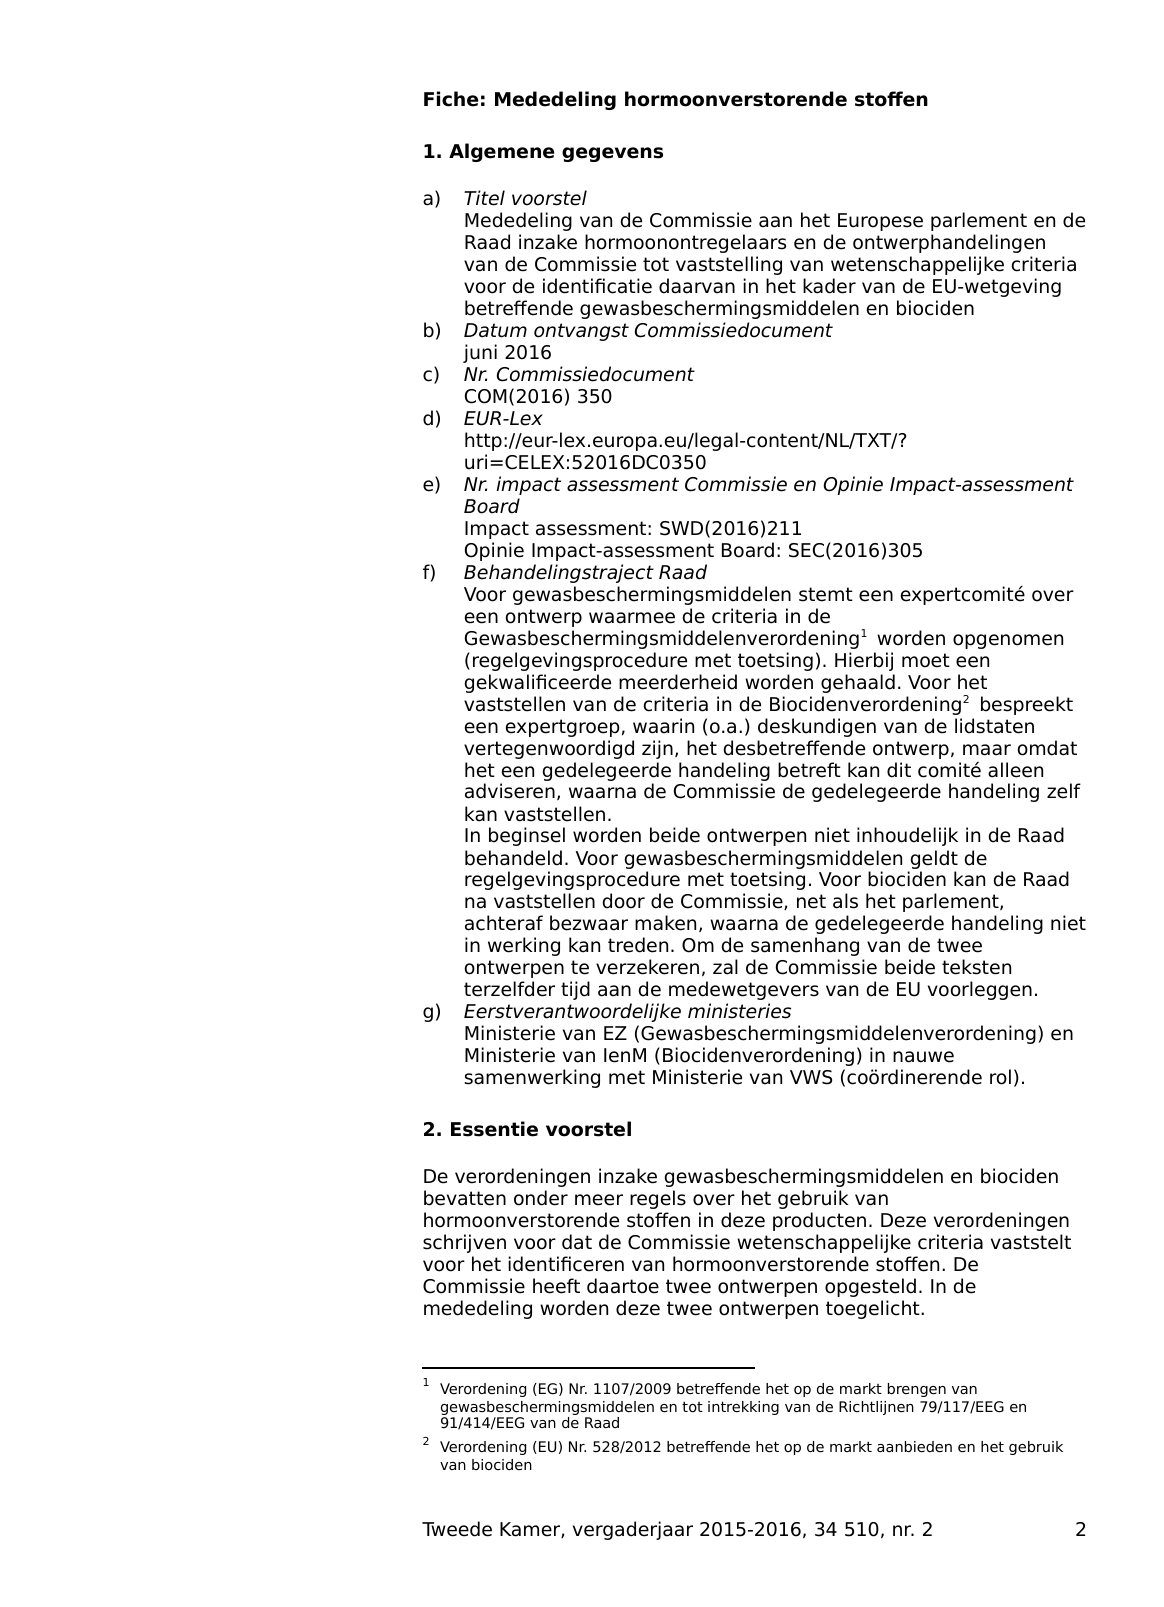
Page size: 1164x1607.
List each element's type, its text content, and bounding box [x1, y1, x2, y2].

text juni 2016 [464, 342, 1087, 364]
text e) Nr. impact assessment Commissie en Opinie Impact-assessment Board [422, 474, 1087, 518]
text COM(2016) 350 [464, 386, 1087, 408]
text De verordeningen inzake gewasbeschermingsmiddelen en biociden bevatten onder meer regels over het gebruik van hormoonverstorende stoffen in deze producten. Deze verordeningen schrijven voor dat de Commissie wetenschappelijke criteria vaststelt voor het identificeren van hormoonverstorende stoffen. De Commissie heeft daartoe twee ontwerpen opgesteld. In de mededeling worden deze twee ontwerpen toegelicht. [422, 1166, 1087, 1320]
text Impact assessment: SWD(2016)211 [464, 518, 1087, 540]
text Mededeling van de Commissie aan het Europese parlement en de Raad inzake hormoonontregelaars en de ontwerphandelingen van de Commissie tot vaststelling van wetenschappelijke criteria voor de identificatie daarvan in het kader van de EU-wetgeving betreffende gewasbeschermingsmiddelen en biociden [464, 210, 1087, 320]
text f) Behandelingstraject Raad [422, 562, 1087, 584]
text Ministerie van EZ (Gewasbeschermingsmiddelenverordening) en Ministerie van IenM (Biocidenverordening) in nauwe samenwerking met Ministerie van VWS (coördinerende rol). [464, 1023, 1087, 1089]
text a) Titel voorstel [422, 188, 1087, 210]
text Opinie Impact-assessment Board: SEC(2016)305 [464, 540, 1087, 562]
text http://eur-lex.europa.eu/legal-content/NL/TXT/?uri=CELEX:52016DC0350 [464, 430, 1087, 474]
text c) Nr. Commissiedocument [422, 364, 1087, 386]
text Voor gewasbeschermingsmiddelen stemt een expertcomité over een ontwerp waarmee de criteria in de Gewasbeschermingsmiddelenverordening worden opgenomen (regelgevingsprocedure met toetsing). Hierbij moet een gekwalificeerde meerderheid worden gehaald. Voor het vaststellen van de criteria in de Biocidenverordening bespreekt een expertgroep, waarin (o.a.) deskundigen van de lidstaten vertegenwoordigd zijn, het desbetreffende ontwerp, maar omdat het een gedelegeerde handeling betreft kan dit comité alleen adviseren, waarna de Commissie de gedelegeerde handeling zelf kan vaststellen. [464, 584, 1087, 825]
text d) EUR-Lex [422, 408, 1087, 430]
text In beginsel worden beide ontwerpen niet inhoudelijk in de Raad behandeld. Voor gewasbeschermingsmiddelen geldt de regelgevingsprocedure met toetsing. Voor biociden kan de Raad na vaststellen door de Commissie, net als het parlement, achteraf bezwaar maken, waarna de gedelegeerde handeling niet in werking kan treden. Om de samenhang van de twee ontwerpen te verzekeren, zal de Commissie beide teksten terzelfder tijd aan de medewetgevers van de EU voorleggen. [464, 825, 1087, 1001]
text g) Eerstverantwoordelijke ministeries [422, 1001, 1087, 1023]
text b) Datum ontvangst Commissiedocument [422, 320, 1087, 342]
subtitle Fiche: Mededeling hormoonverstorende stoffen [422, 89, 1087, 111]
subtitle 2. Essentie voorstel [422, 1119, 1087, 1141]
text Verordening (EU) Nr. 528/2012 betreffende het op de markt aanbieden en het gebruik van biociden [422, 1435, 1087, 1474]
subtitle 1. Algemene gegevens [422, 141, 1087, 163]
text Verordening (EG) Nr. 1107/2009 betreffende het op de markt brengen van gewasbeschermingsmiddelen en tot intrekking van de Richtlijnen 79/117/EEG en 91/414/EEG van de Raad [422, 1377, 1087, 1432]
